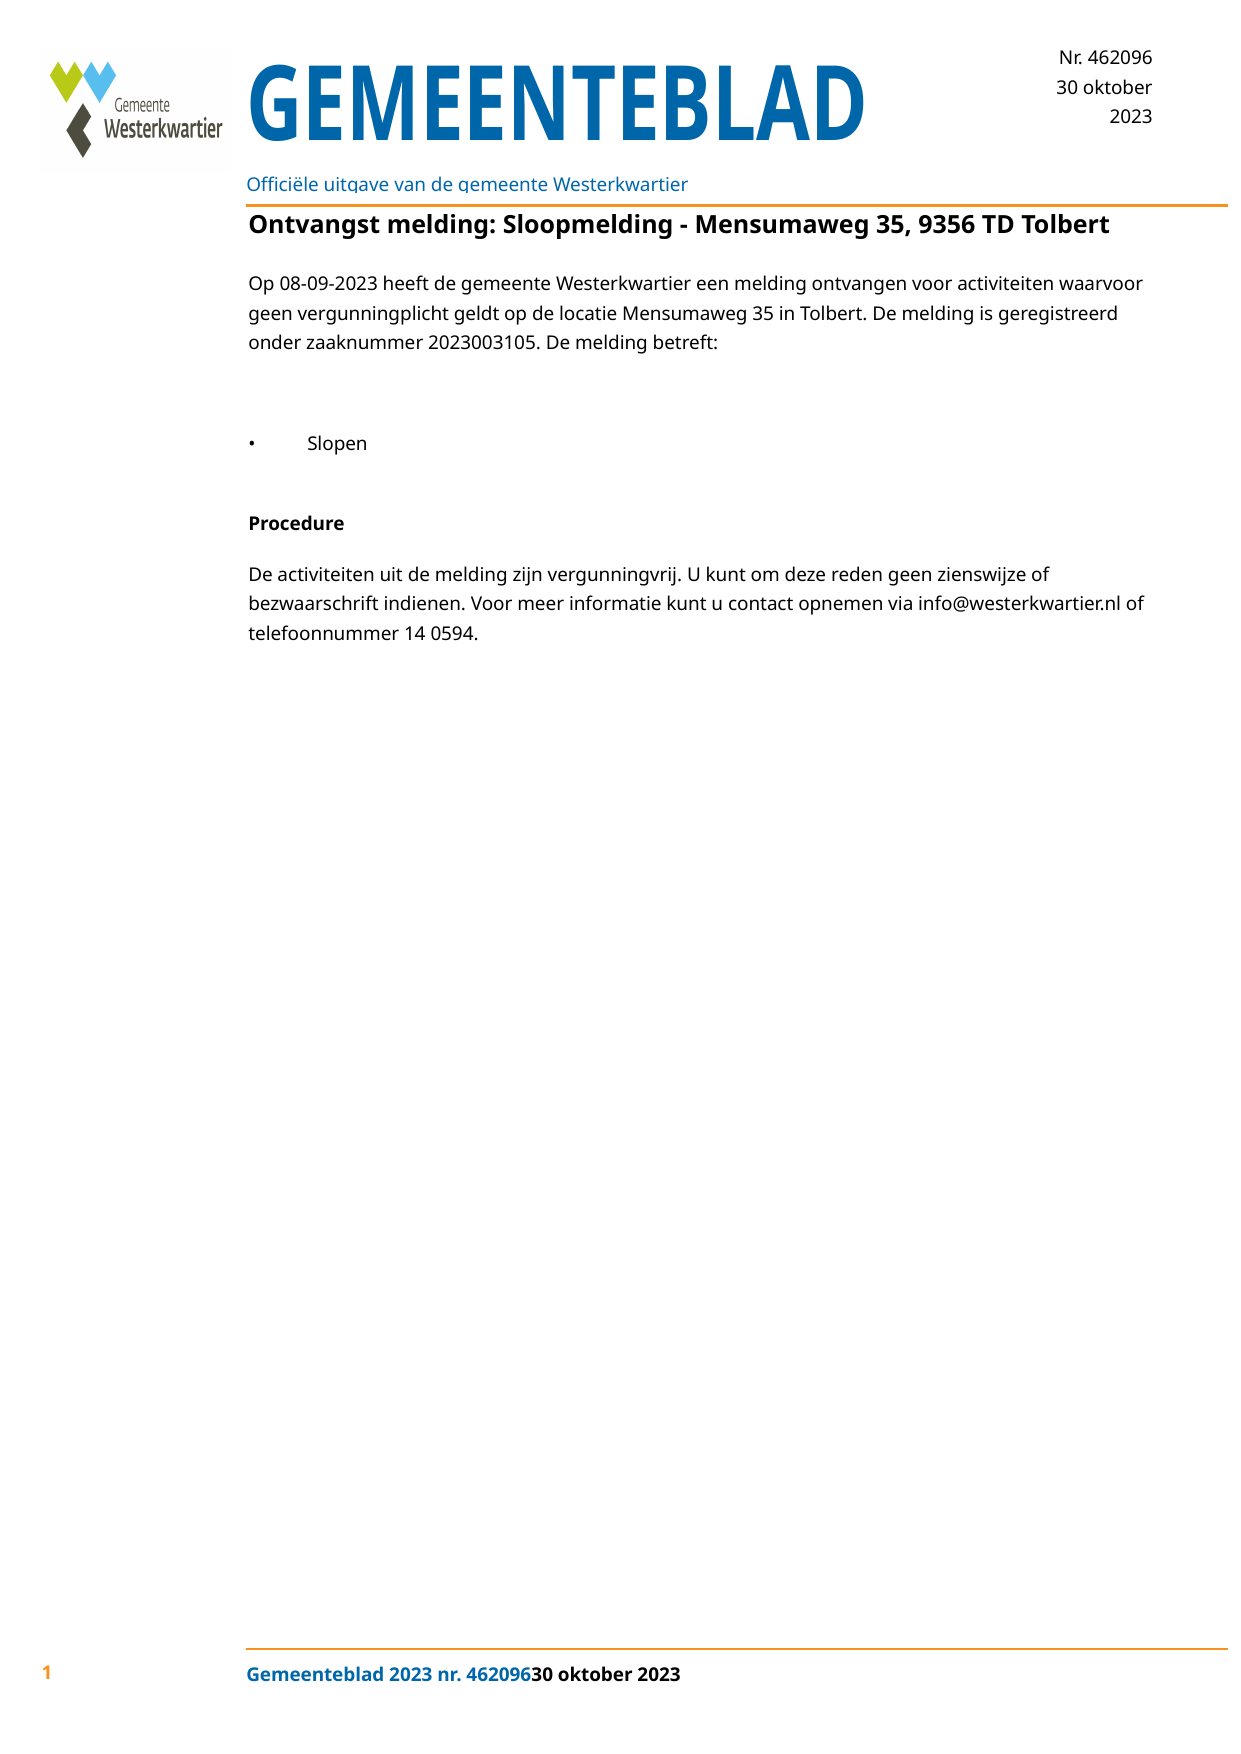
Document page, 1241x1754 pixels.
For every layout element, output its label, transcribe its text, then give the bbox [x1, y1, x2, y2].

text De activiteiten uit de melding zijn vergunningvrij. U kunt om deze reden geen zienswijze of bezwaarschrift indienen. Voor meer informatie kunt u contact opnemen via info@westerkwartier.nl of telefoonnummer 14 0594. [248, 561, 1152, 646]
text Op 08-09-2023 heeft de gemeente Westerkwartier een melding ontvangen voor activiteiten waarvoor geen vergunningplicht geldt op de locatie Mensumaweg 35 in Tolbert. De melding is geregistreerd onder zaaknummer 2023003105. De melding betreft: [248, 270, 1152, 355]
text Procedure [248, 510, 1152, 536]
list Slopen [248, 430, 1152, 456]
picture [41, 47, 231, 172]
text Ontvangst melding: Sloopmelding - Mensumaweg 35, 9356 TD Tolbert [248, 207, 1152, 241]
